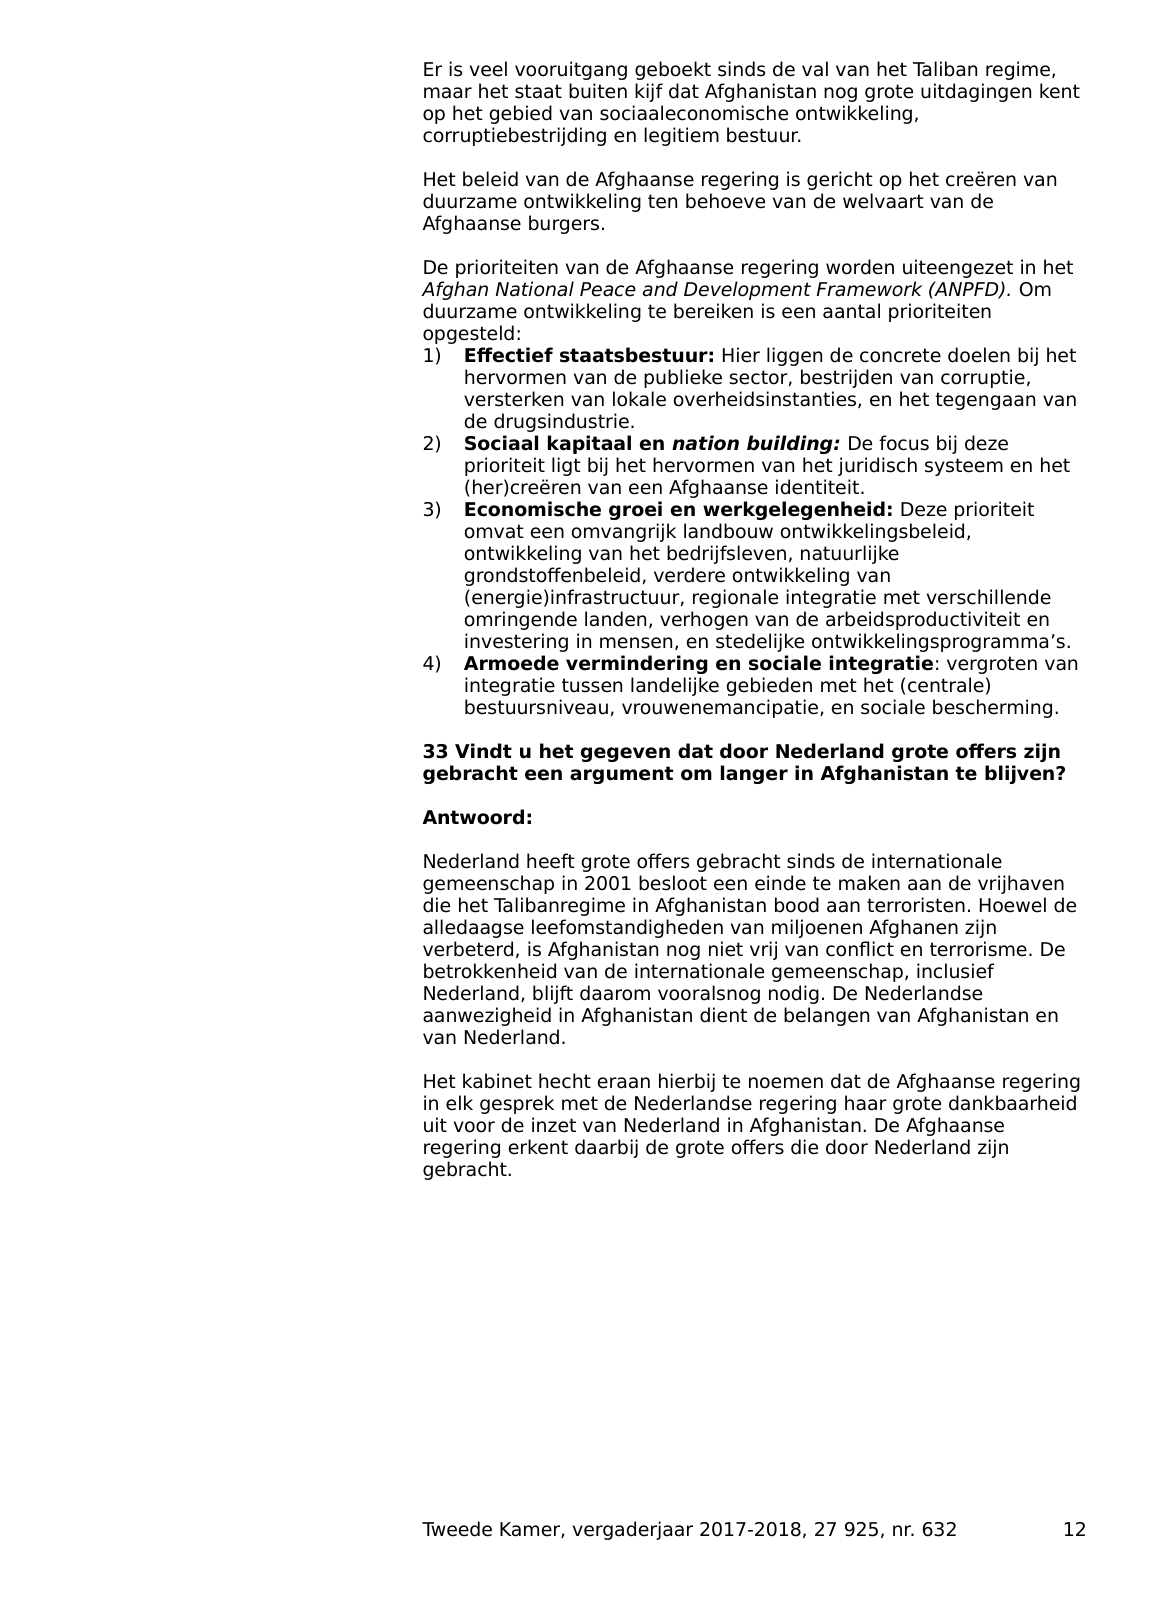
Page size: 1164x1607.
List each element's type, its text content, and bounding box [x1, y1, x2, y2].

subtitle Antwoord: [422, 807, 1087, 829]
text De prioriteiten van de Afghaanse regering worden uiteengezet in het Afghan National Peace and Development Framework (ANPFD). Om duurzame ontwikkeling te bereiken is een aantal prioriteiten opgesteld: [422, 257, 1087, 345]
text 2) Sociaal kapitaal en nation building: De focus bij deze prioriteit ligt bij het hervormen van het juridisch systeem en het (her)creëren van een Afghaanse identiteit. [422, 433, 1087, 499]
text 4) Armoede vermindering en sociale integratie: vergroten van integratie tussen landelijke gebieden met het (centrale) bestuursniveau, vrouwenemancipatie, en sociale bescherming. [422, 653, 1087, 719]
text Het kabinet hecht eraan hierbij te noemen dat de Afghaanse regering in elk gesprek met de Nederlandse regering haar grote dankbaarheid uit voor de inzet van Nederland in Afghanistan. De Afghaanse regering erkent daarbij de grote offers die door Nederland zijn gebracht. [422, 1071, 1087, 1181]
text Het beleid van de Afghaanse regering is gericht op het creëren van duurzame ontwikkeling ten behoeve van de welvaart van de Afghaanse burgers. [422, 169, 1087, 235]
text Er is veel vooruitgang geboekt sinds de val van het Taliban regime, maar het staat buiten kijf dat Afghanistan nog grote uitdagingen kent op het gebied van sociaaleconomische ontwikkeling, corruptiebestrijding en legitiem bestuur. [422, 59, 1087, 147]
text Nederland heeft grote offers gebracht sinds de internationale gemeenschap in 2001 besloot een einde te maken aan de vrijhaven die het Talibanregime in Afghanistan bood aan terroristen. Hoewel de alledaagse leefomstandigheden van miljoenen Afghanen zijn verbeterd, is Afghanistan nog niet vrij van conflict en terrorisme. De betrokkenheid van de internationale gemeenschap, inclusief Nederland, blijft daarom vooralsnog nodig. De Nederlandse aanwezigheid in Afghanistan dient de belangen van Afghanistan en van Nederland. [422, 851, 1087, 1049]
text 3) Economische groei en werkgelegenheid: Deze prioriteit omvat een omvangrijk landbouw ontwikkelingsbeleid, ontwikkeling van het bedrijfsleven, natuurlijke grondstoffenbeleid, verdere ontwikkeling van (energie)infrastructuur, regionale integratie met verschillende omringende landen, verhogen van de arbeidsproductiviteit en investering in mensen, en stedelijke ontwikkelingsprogramma’s. [422, 499, 1087, 653]
subtitle 33 Vindt u het gegeven dat door Nederland grote offers zijn gebracht een argument om langer in Afghanistan te blijven? [422, 741, 1087, 785]
text 1) Effectief staatsbestuur: Hier liggen de concrete doelen bij het hervormen van de publieke sector, bestrijden van corruptie, versterken van lokale overheidsinstanties, en het tegengaan van de drugsindustrie. [422, 345, 1087, 433]
